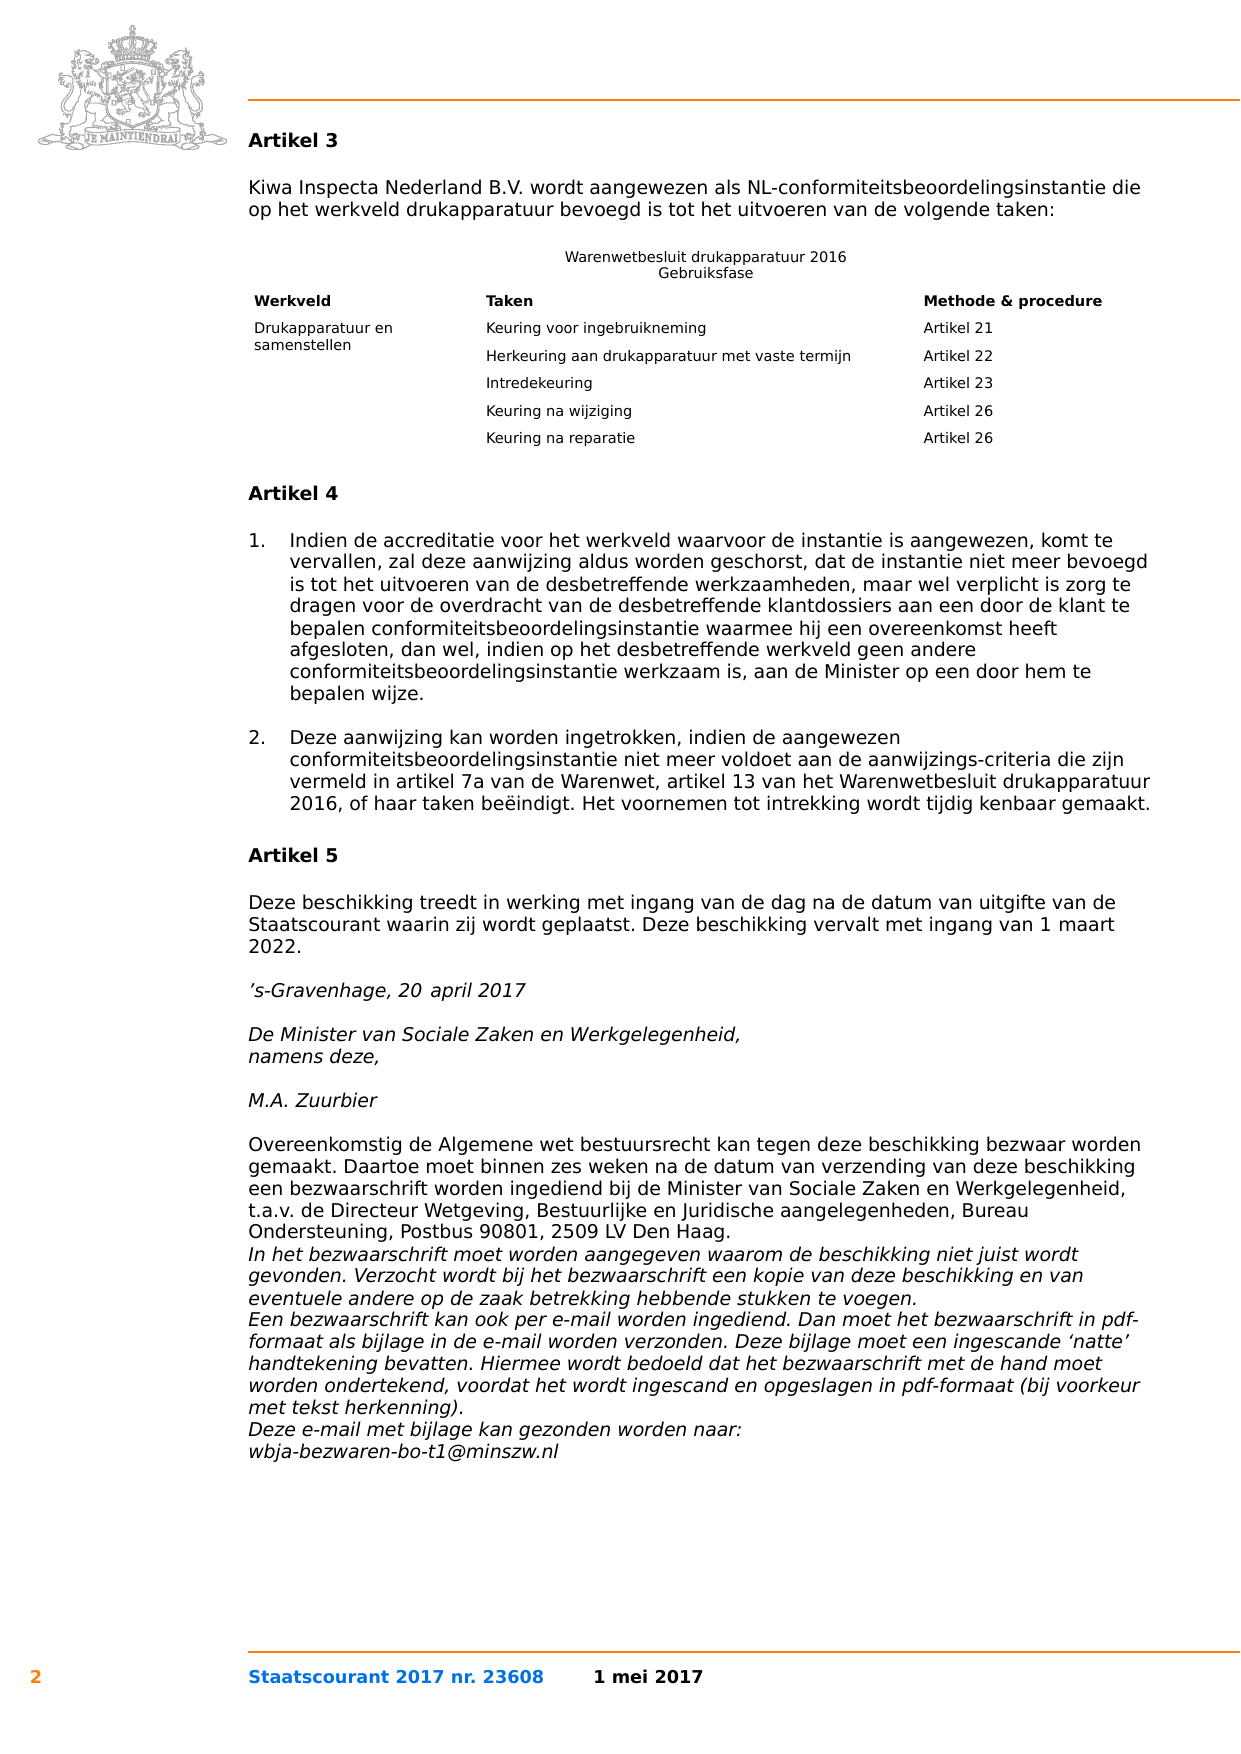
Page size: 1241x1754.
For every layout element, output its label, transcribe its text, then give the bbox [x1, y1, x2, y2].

text Kiwa Inspecta Nederland B.V. wordt aangewezen als NL-conformiteitsbeoordelingsinstantie die op het werkveld drukapparatuur bevoegd is tot het uitvoeren van de volgende taken: [248, 177, 1163, 221]
table_cell Herkeuring aan drukapparatuur met vaste termijn [480, 343, 917, 369]
text Overeenkomstig de Algemene wet bestuursrecht kan tegen deze beschikking bezwaar worden gemaakt. Daartoe moet binnen zes weken na de datum van verzending van deze beschikking een bezwaarschrift worden ingediend bij de Minister van Sociale Zaken en Werkgelegenheid, t.a.v. de Directeur Wetgeving, Bestuurlijke en Juridische aangelegenheden, Bureau Ondersteuning, Postbus 90801, 2509 LV Den Haag. [248, 1133, 1163, 1243]
table_cell Artikel 26 [918, 425, 1163, 451]
text Een bezwaarschrift kan ook per e-mail worden ingediend. Dan moet het bezwaarschrift in pdf-formaat als bijlage in de e-mail worden verzonden. Deze bijlage moet een ingescande ‘natte’ handtekening bevatten. Hiermee wordt bedoeld dat het bezwaarschrift met de hand moet worden ondertekend, voordat het wordt ingescand en opgeslagen in pdf-formaat (bij voorkeur met tekst herkenning). [248, 1309, 1163, 1419]
text 1. Indien de accreditatie voor het werkveld waarvoor de instantie is aangewezen, komt te vervallen, zal deze aanwijzing aldus worden geschorst, dat de instantie niet meer bevoegd is tot het uitvoeren van de desbetreffende werkzaamheden, maar wel verplicht is zorg te dragen voor de overdracht van de desbetreffende klantdossiers aan een door de klant te bepalen conformiteitsbeoordelingsinstantie waarmee hij een overeenkomst heeft afgesloten, dan wel, indien op het desbetreffende werkveld geen andere conformiteitsbeoordelingsinstantie werkzaam is, aan de Minister op een door hem te bepalen wijze. [248, 529, 1163, 705]
text In het bezwaarschrift moet worden aangegeven waarom de beschikking niet juist wordt gevonden. Verzocht wordt bij het bezwaarschrift een kopie van deze beschikking en van eventuele andere op de zaak betrekking hebbende stukken te voegen. [248, 1243, 1163, 1309]
table_cell Drukapparatuur en samenstellen [249, 316, 479, 451]
subtitle Artikel 3 [248, 130, 1163, 152]
subtitle Artikel 5 [248, 845, 1163, 867]
text ’s-Gravenhage, 20 april 2017 [248, 980, 1163, 1002]
table_cell Artikel 21 [918, 316, 1163, 342]
table_cell Artikel 26 [918, 398, 1163, 424]
table_cell Keuring na wijziging [480, 398, 917, 424]
table_cell Intredekeuring [480, 370, 917, 397]
table_cell Artikel 22 [918, 343, 1163, 369]
table_cell Taken [480, 288, 917, 314]
text Deze beschikking treedt in werking met ingang van de dag na de datum van uitgifte van de Staatscourant waarin zij wordt geplaatst. Deze beschikking vervalt met ingang van 1 maart 2022. [248, 892, 1163, 958]
table_cell Werkveld [249, 288, 479, 314]
table_cell Keuring na reparatie [480, 425, 917, 451]
text wbja-bezwaren-bo-t1@minszw.nl [248, 1441, 1163, 1463]
text Deze e-mail met bijlage kan gezonden worden naar: [248, 1419, 1163, 1441]
table_cell Artikel 23 [918, 370, 1163, 397]
table_cell Keuring voor ingebruikneming [480, 316, 917, 342]
table_cell Methode & procedure [918, 288, 1163, 314]
text 2. Deze aanwijzing kan worden ingetrokken, indien de aangewezen conformiteitsbeoordelingsinstantie niet meer voldoet aan de aanwijzings-criteria die zijn vermeld in artikel 7a van de Warenwet, artikel 13 van het Warenwetbesluit drukapparatuur 2016, of haar taken beëindigt. Het voornemen tot intrekking wordt tijdig kenbaar gemaakt. [248, 727, 1163, 815]
text De Minister van Sociale Zaken en Werkgelegenheid, namens deze, M.A. Zuurbier [248, 1024, 1163, 1112]
picture [38, 25, 227, 150]
subtitle Artikel 4 [248, 482, 1163, 504]
table_header Warenwetbesluit drukapparatuur 2016 Gebruiksfase [249, 244, 1163, 287]
